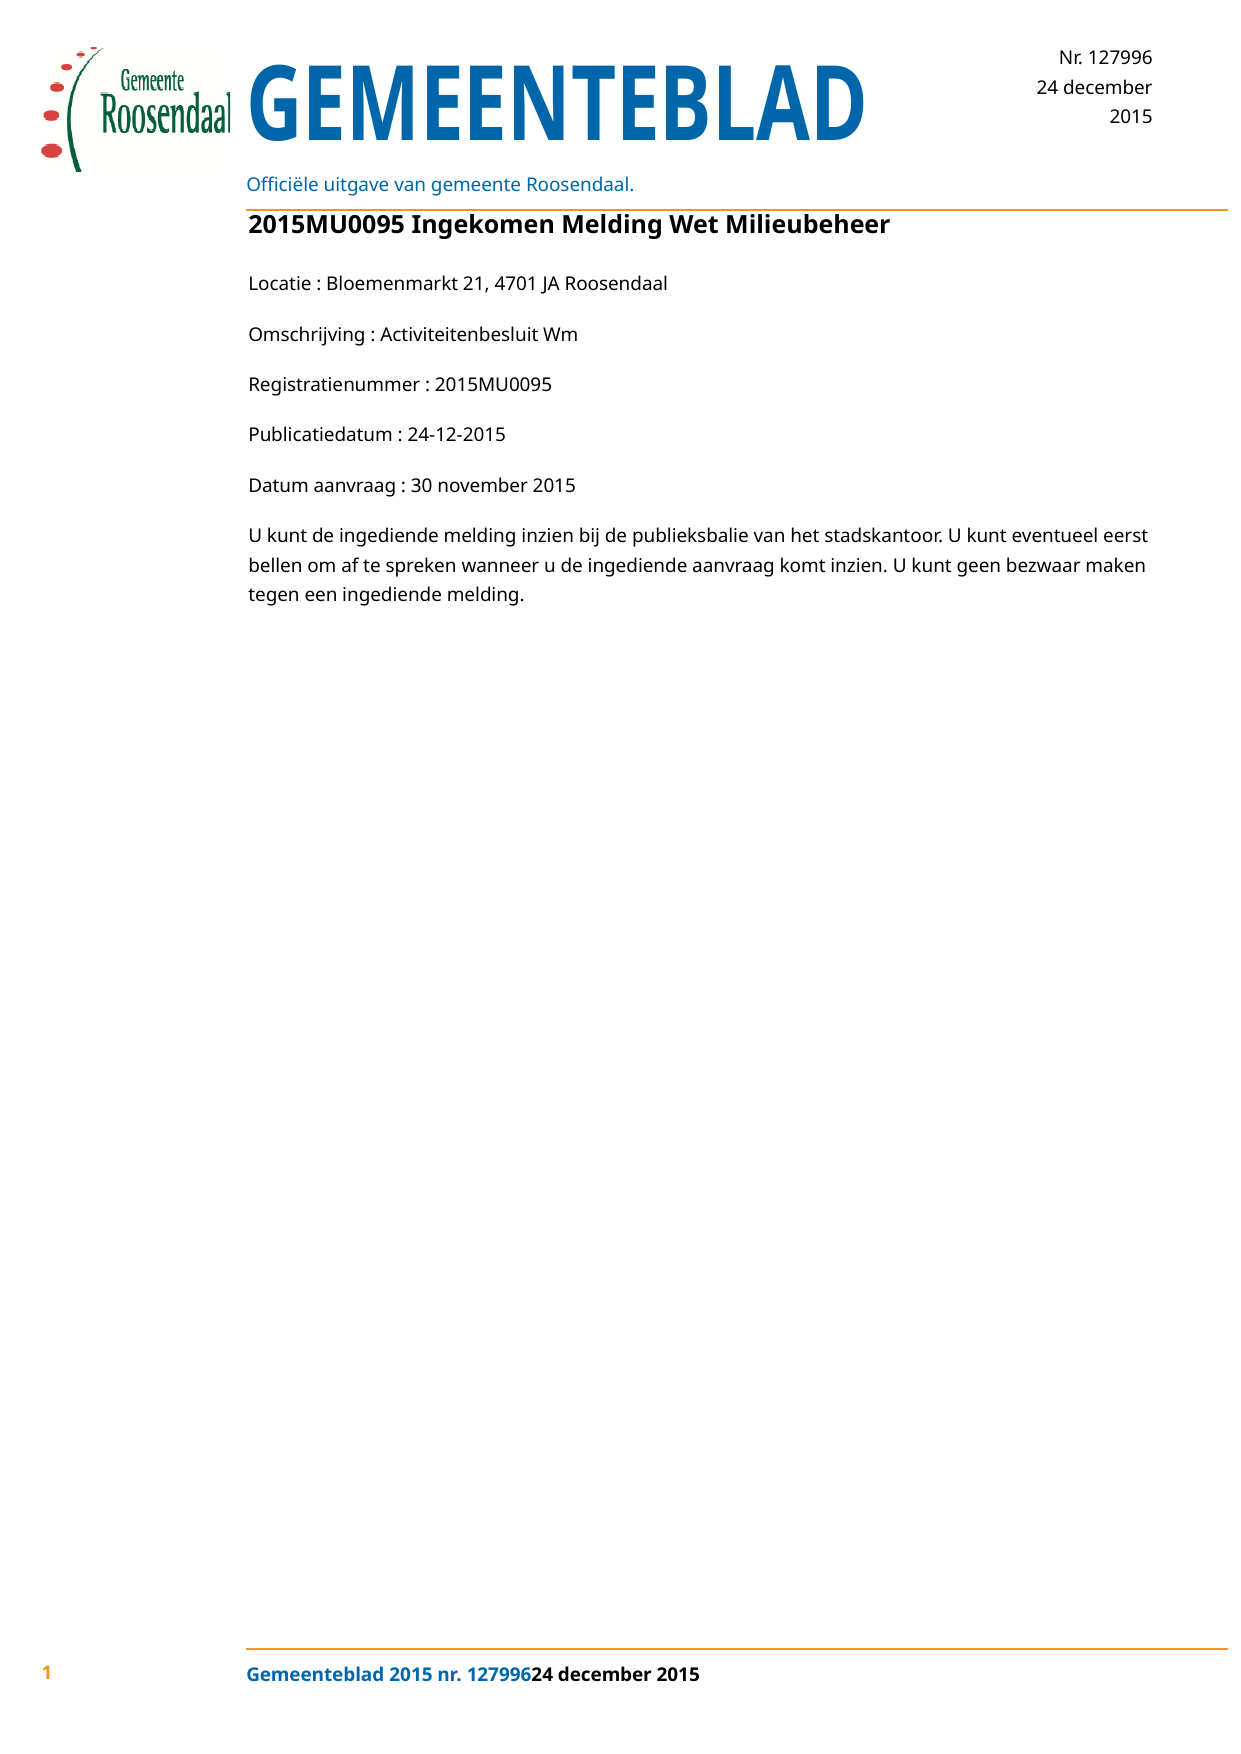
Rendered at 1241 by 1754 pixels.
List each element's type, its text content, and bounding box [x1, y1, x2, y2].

text Registratienummer : 2015MU0095 [248, 371, 1152, 397]
text 2015MU0095 Ingekomen Melding Wet Milieubeheer [248, 211, 1152, 241]
text U kunt de ingediende melding inzien bij de publieksbalie van het stadskantoor. U kunt eventueel eerst bellen om af te spreken wanneer u de ingediende aanvraag komt inzien. U kunt geen bezwaar maken tegen een ingediende melding. [248, 522, 1152, 607]
text Omschrijving : Activiteitenbesluit Wm [248, 321, 1152, 346]
text Publicatiedatum : 24-12-2015 [248, 422, 1152, 447]
picture [41, 47, 231, 172]
text Datum aanvraag : 30 november 2015 [248, 472, 1152, 498]
text Locatie : Bloemenmarkt 21, 4701 JA Roosendaal [248, 270, 1152, 296]
